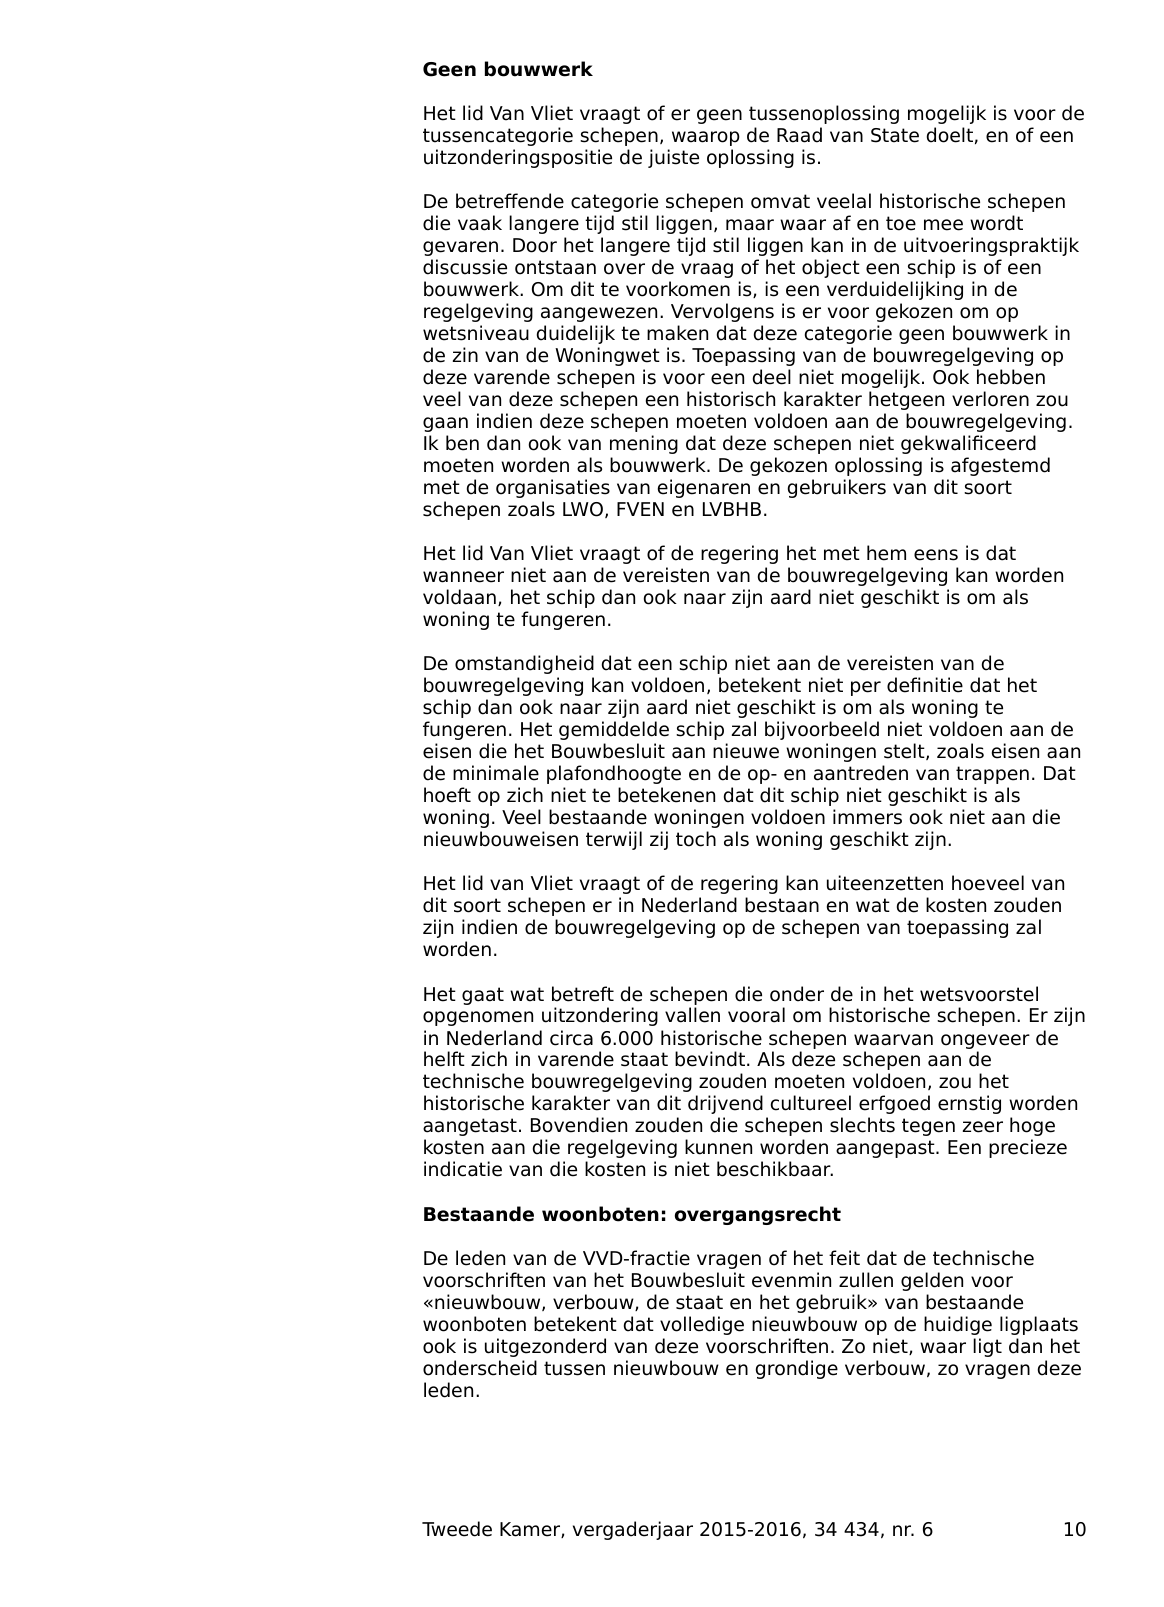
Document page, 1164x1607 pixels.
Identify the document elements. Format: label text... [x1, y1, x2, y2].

text Het lid Van Vliet vraagt of de regering het met hem eens is dat wanneer niet aan de vereisten van de bouwregelgeving kan worden voldaan, het schip dan ook naar zijn aard niet geschikt is om als woning te fungeren. [422, 543, 1087, 631]
text De betreffende categorie schepen omvat veelal historische schepen die vaak langere tijd stil liggen, maar waar af en toe mee wordt gevaren. Door het langere tijd stil liggen kan in de uitvoeringspraktijk discussie ontstaan over de vraag of het object een schip is of een bouwwerk. Om dit te voorkomen is, is een verduidelijking in de regelgeving aangewezen. Vervolgens is er voor gekozen om op wetsniveau duidelijk te maken dat deze categorie geen bouwwerk in de zin van de Woningwet is. Toepassing van de bouwregelgeving op deze varende schepen is voor een deel niet mogelijk. Ook hebben veel van deze schepen een historisch karakter hetgeen verloren zou gaan indien deze schepen moeten voldoen aan de bouwregelgeving. Ik ben dan ook van mening dat deze schepen niet gekwalificeerd moeten worden als bouwwerk. De gekozen oplossing is afgestemd met de organisaties van eigenaren en gebruikers van dit soort schepen zoals LWO, FVEN en LVBHB. [422, 191, 1087, 521]
text Het lid van Vliet vraagt of de regering kan uiteenzetten hoeveel van dit soort schepen er in Nederland bestaan en wat de kosten zouden zijn indien de bouwregelgeving op de schepen van toepassing zal worden. [422, 873, 1087, 961]
text Het lid Van Vliet vraagt of er geen tussenoplossing mogelijk is voor de tussencategorie schepen, waarop de Raad van State doelt, en of een uitzonderingspositie de juiste oplossing is. [422, 103, 1087, 169]
text De leden van de VVD-fractie vragen of het feit dat de technische voorschriften van het Bouwbesluit evenmin zullen gelden voor «nieuwbouw, verbouw, de staat en het gebruik» van bestaande woonboten betekent dat volledige nieuwbouw op de huidige ligplaats ook is uitgezonderd van deze voorschriften. Zo niet, waar ligt dan het onderscheid tussen nieuwbouw en grondige verbouw, zo vragen deze leden. [422, 1248, 1087, 1401]
text Het gaat wat betreft de schepen die onder de in het wetsvoorstel opgenomen uitzondering vallen vooral om historische schepen. Er zijn in Nederland circa 6.000 historische schepen waarvan ongeveer de helft zich in varende staat bevindt. Als deze schepen aan de technische bouwregelgeving zouden moeten voldoen, zou het historische karakter van dit drijvend cultureel erfgoed ernstig worden aangetast. Bovendien zouden die schepen slechts tegen zeer hoge kosten aan die regelgeving kunnen worden aangepast. Een precieze indicatie van die kosten is niet beschikbaar. [422, 983, 1087, 1181]
subtitle Bestaande woonboten: overgangsrecht [422, 1203, 1087, 1225]
subtitle Geen bouwwerk [422, 59, 1087, 81]
text De omstandigheid dat een schip niet aan de vereisten van de bouwregelgeving kan voldoen, betekent niet per definitie dat het schip dan ook naar zijn aard niet geschikt is om als woning te fungeren. Het gemiddelde schip zal bijvoorbeeld niet voldoen aan de eisen die het Bouwbesluit aan nieuwe woningen stelt, zoals eisen aan de minimale plafondhoogte en de op- en aantreden van trappen. Dat hoeft op zich niet te betekenen dat dit schip niet geschikt is als woning. Veel bestaande woningen voldoen immers ook niet aan die nieuwbouweisen terwijl zij toch als woning geschikt zijn. [422, 653, 1087, 851]
